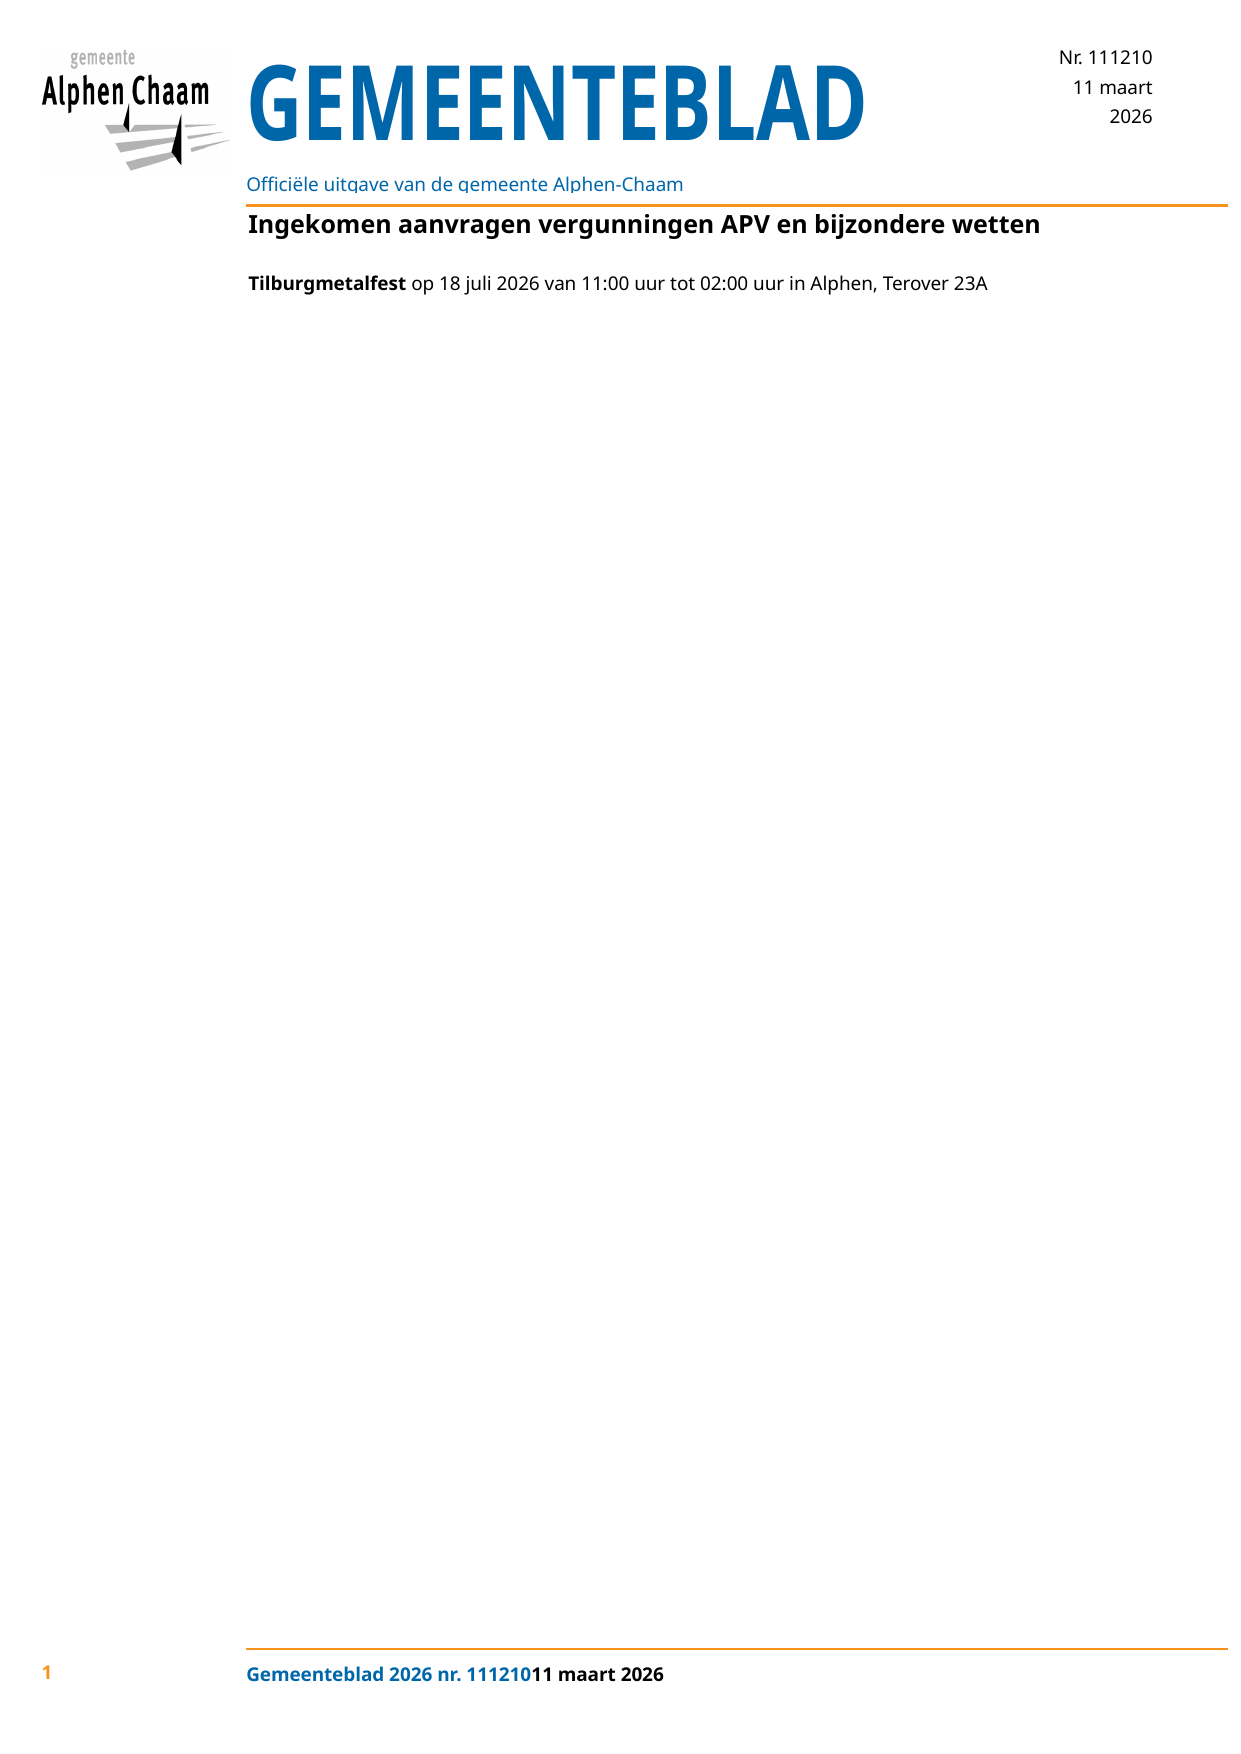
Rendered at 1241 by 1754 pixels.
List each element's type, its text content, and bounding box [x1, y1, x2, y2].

picture [41, 47, 231, 172]
text Tilburgmetalfest op 18 juli 2026 van 11:00 uur tot 02:00 uur in Alphen, Terover 23A [248, 270, 1152, 296]
text Ingekomen aanvragen vergunningen APV en bijzondere wetten [248, 207, 1152, 241]
